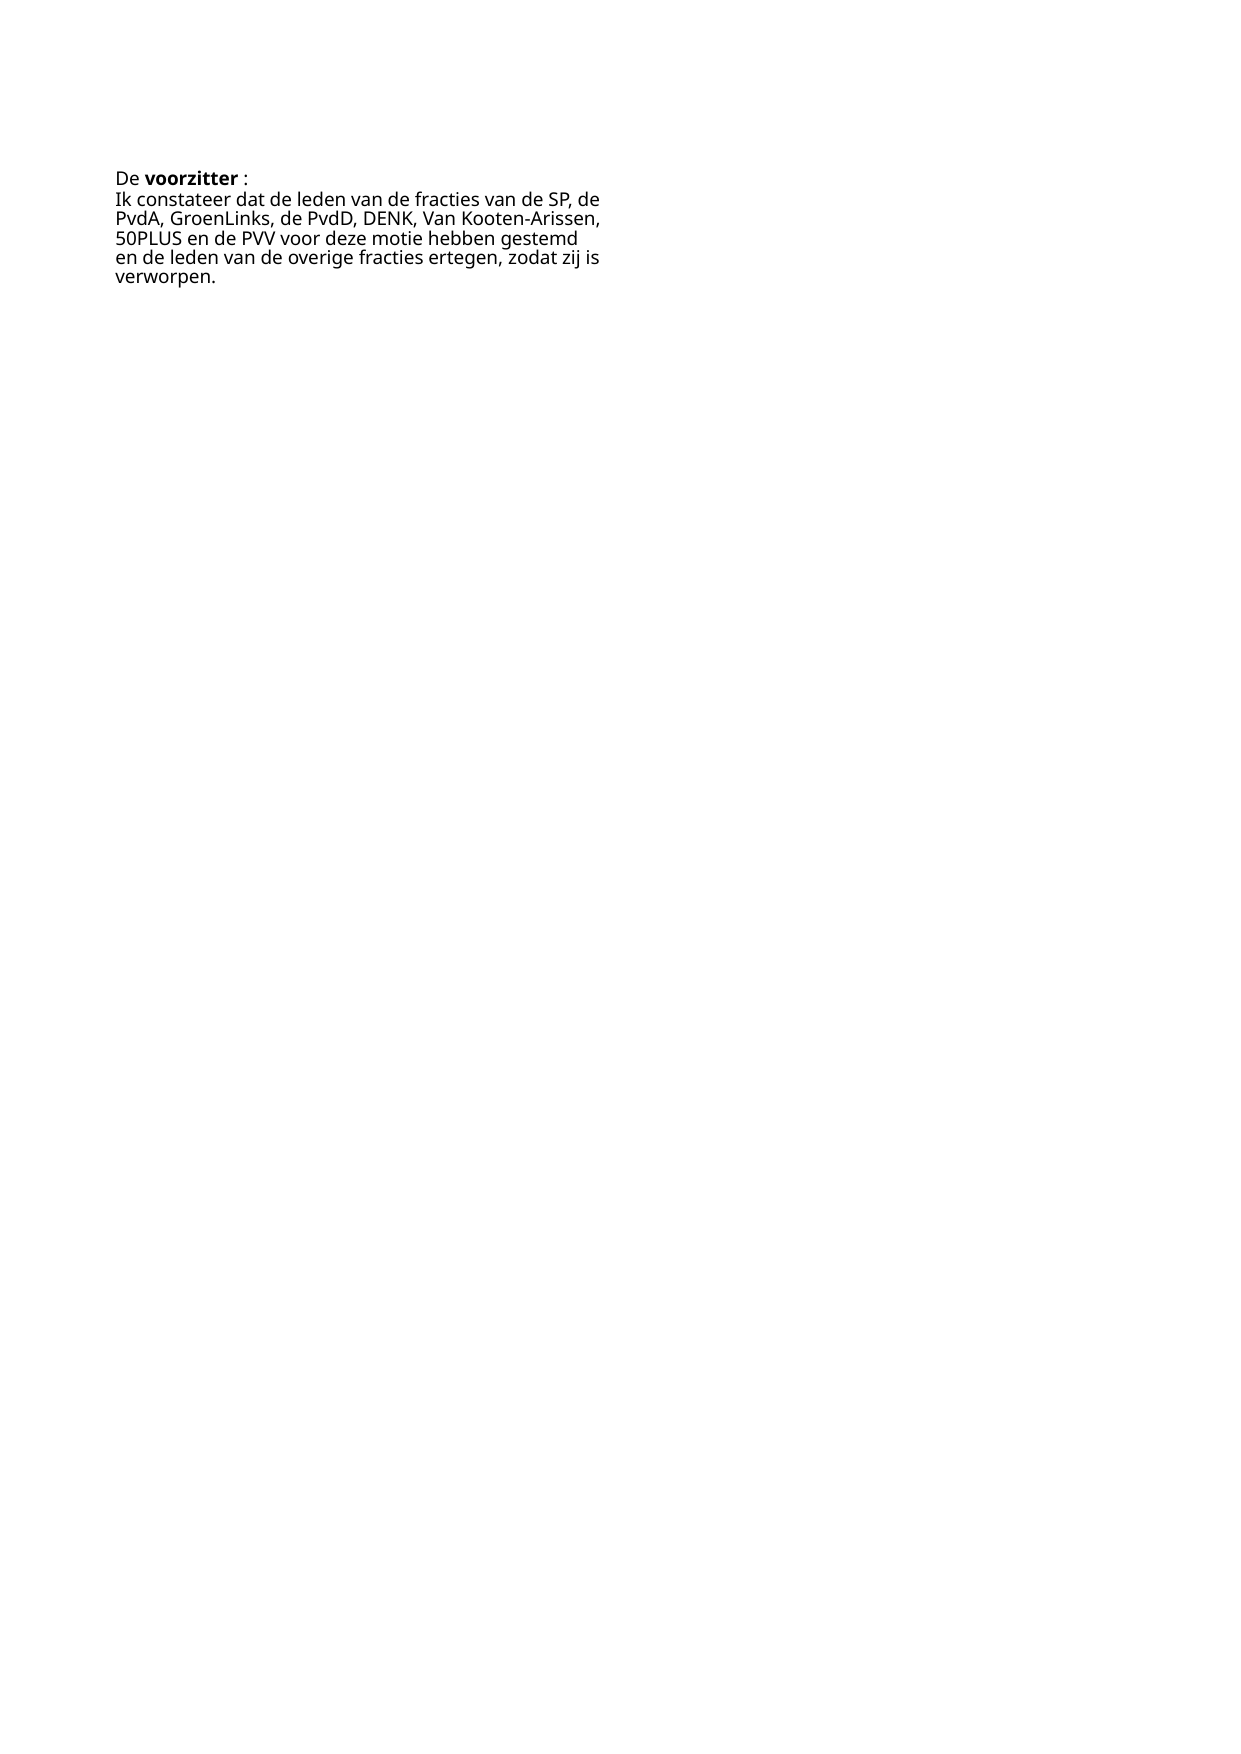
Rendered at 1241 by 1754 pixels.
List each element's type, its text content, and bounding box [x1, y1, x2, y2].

text De voorzitter : [115, 165, 605, 191]
text Ik constateer dat de leden van de fracties van de SP, de PvdA, GroenLinks, de PvdD, DENK, Van Kooten-Arissen, 50PLUS en de PVV voor deze motie hebben gestemd en de leden van de overige fracties ertegen, zodat zij is verworpen. [115, 191, 605, 287]
